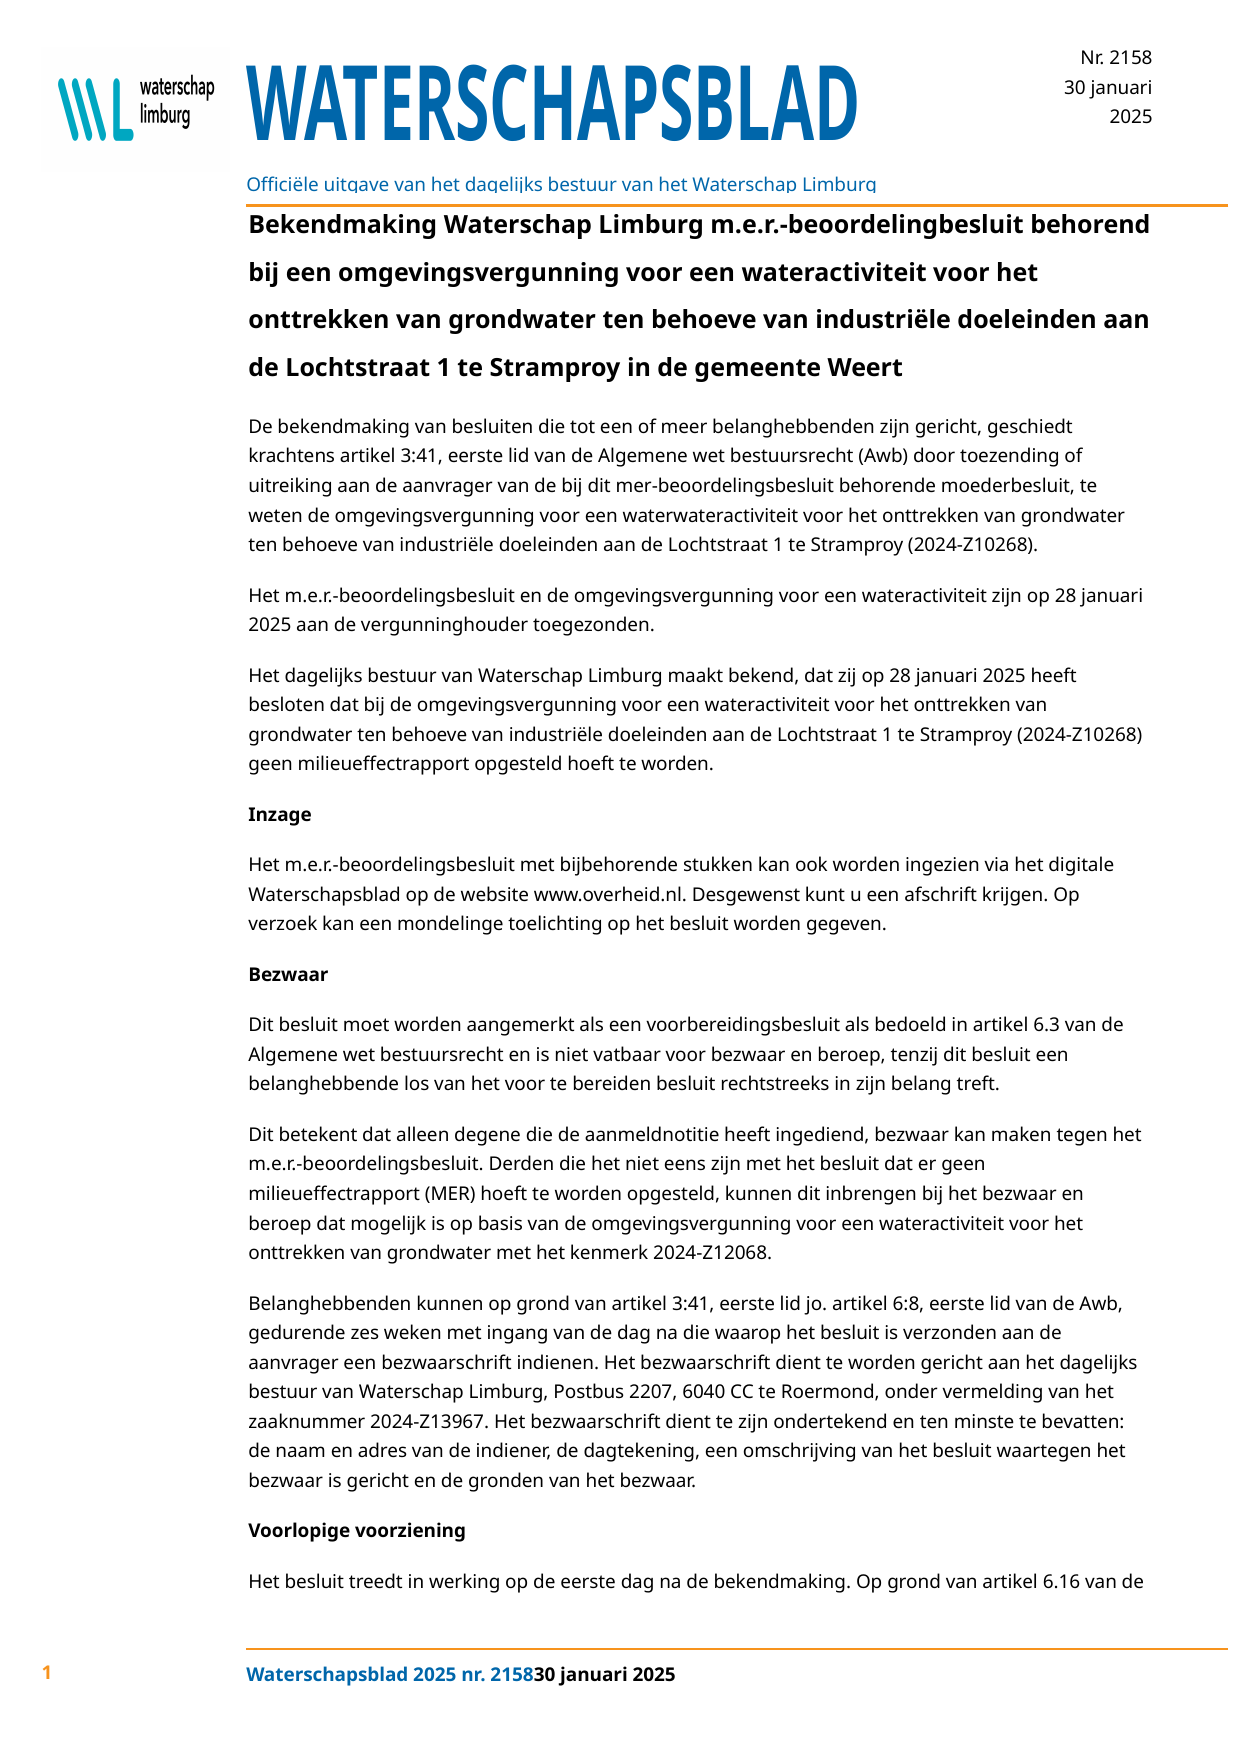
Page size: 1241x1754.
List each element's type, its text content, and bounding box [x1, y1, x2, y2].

text Belanghebbenden kunnen op grond van artikel 3:41, eerste lid jo. artikel 6:8, eerste lid van de Awb, gedurende zes weken met ingang van de dag na die waarop het besluit is verzonden aan de aanvrager een bezwaarschrift indienen. Het bezwaarschrift dient te worden gericht aan het dagelijks bestuur van Waterschap Limburg, Postbus 2207, 6040 CC te Roermond, onder vermelding van het zaaknummer 2024-Z13967. Het bezwaarschrift dient te zijn ondertekend en ten minste te bevatten: de naam en adres van de indiener, de dagtekening, een omschrijving van het besluit waartegen het bezwaar is gericht en de gronden van het bezwaar. [248, 1290, 1152, 1493]
text Voorlopige voorziening [248, 1518, 1152, 1543]
text Het besluit treedt in werking op de eerste dag na de bekendmaking. Op grond van artikel 6.16 van de [248, 1568, 1152, 1594]
text Inzage [248, 801, 1152, 827]
text Dit betekent dat alleen degene die de aanmeldnotitie heeft ingediend, bezwaar kan maken tegen het m.e.r.-beoordelingsbesluit. Derden die het niet eens zijn met het besluit dat er geen milieueffectrapport (MER) hoeft te worden opgesteld, kunnen dit inbrengen bij het bezwaar en beroep dat mogelijk is op basis van de omgevingsvergunning voor een wateractiviteit voor het onttrekken van grondwater met het kenmerk 2024-Z12068. [248, 1121, 1152, 1265]
picture [41, 47, 231, 172]
text De bekendmaking van besluiten die tot een of meer belanghebbenden zijn gericht, geschiedt krachtens artikel 3:41, eerste lid van de Algemene wet bestuursrecht (Awb) door toezending of uitreiking aan de aanvrager van de bij dit mer-beoordelingsbesluit behorende moederbesluit, te weten de omgevingsvergunning voor een waterwateractiviteit voor het onttrekken van grondwater ten behoeve van industriële doeleinden aan de Lochtstraat 1 te Stramproy (2024-Z10268). [248, 413, 1152, 557]
text Het m.e.r.-beoordelingsbesluit met bijbehorende stukken kan ook worden ingezien via het digitale Waterschapsblad op de website www.overheid.nl. Desgewenst kunt u een afschrift krijgen. Op verzoek kan een mondelinge toelichting op het besluit worden gegeven. [248, 851, 1152, 936]
text Dit besluit moet worden aangemerkt als een voorbereidingsbesluit als bedoeld in artikel 6.3 van de Algemene wet bestuursrecht en is niet vatbaar voor bezwaar en beroep, tenzij dit besluit een belanghebbende los van het voor te bereiden besluit rechtstreeks in zijn belang treft. [248, 1011, 1152, 1096]
text Het m.e.r.-beoordelingsbesluit en de omgevingsvergunning voor een wateractiviteit zijn op 28 januari 2025 aan de vergunninghouder toegezonden. [248, 582, 1152, 637]
text Bekendmaking Waterschap Limburg m.e.r.-beoordelingbesluit behorend bij een omgevingsvergunning voor een wateractiviteit voor het onttrekken van grondwater ten behoeve van industriële doeleinden aan de Lochtstraat 1 te Stramproy in de gemeente Weert [248, 207, 1152, 384]
text Bezwaar [248, 961, 1152, 987]
text Het dagelijks bestuur van Waterschap Limburg maakt bekend, dat zij op 28 januari 2025 heeft besloten dat bij de omgevingsvergunning voor een wateractiviteit voor het onttrekken van grondwater ten behoeve van industriële doeleinden aan de Lochtstraat 1 te Stramproy (2024-Z10268) geen milieueffectrapport opgesteld hoeft te worden. [248, 662, 1152, 776]
